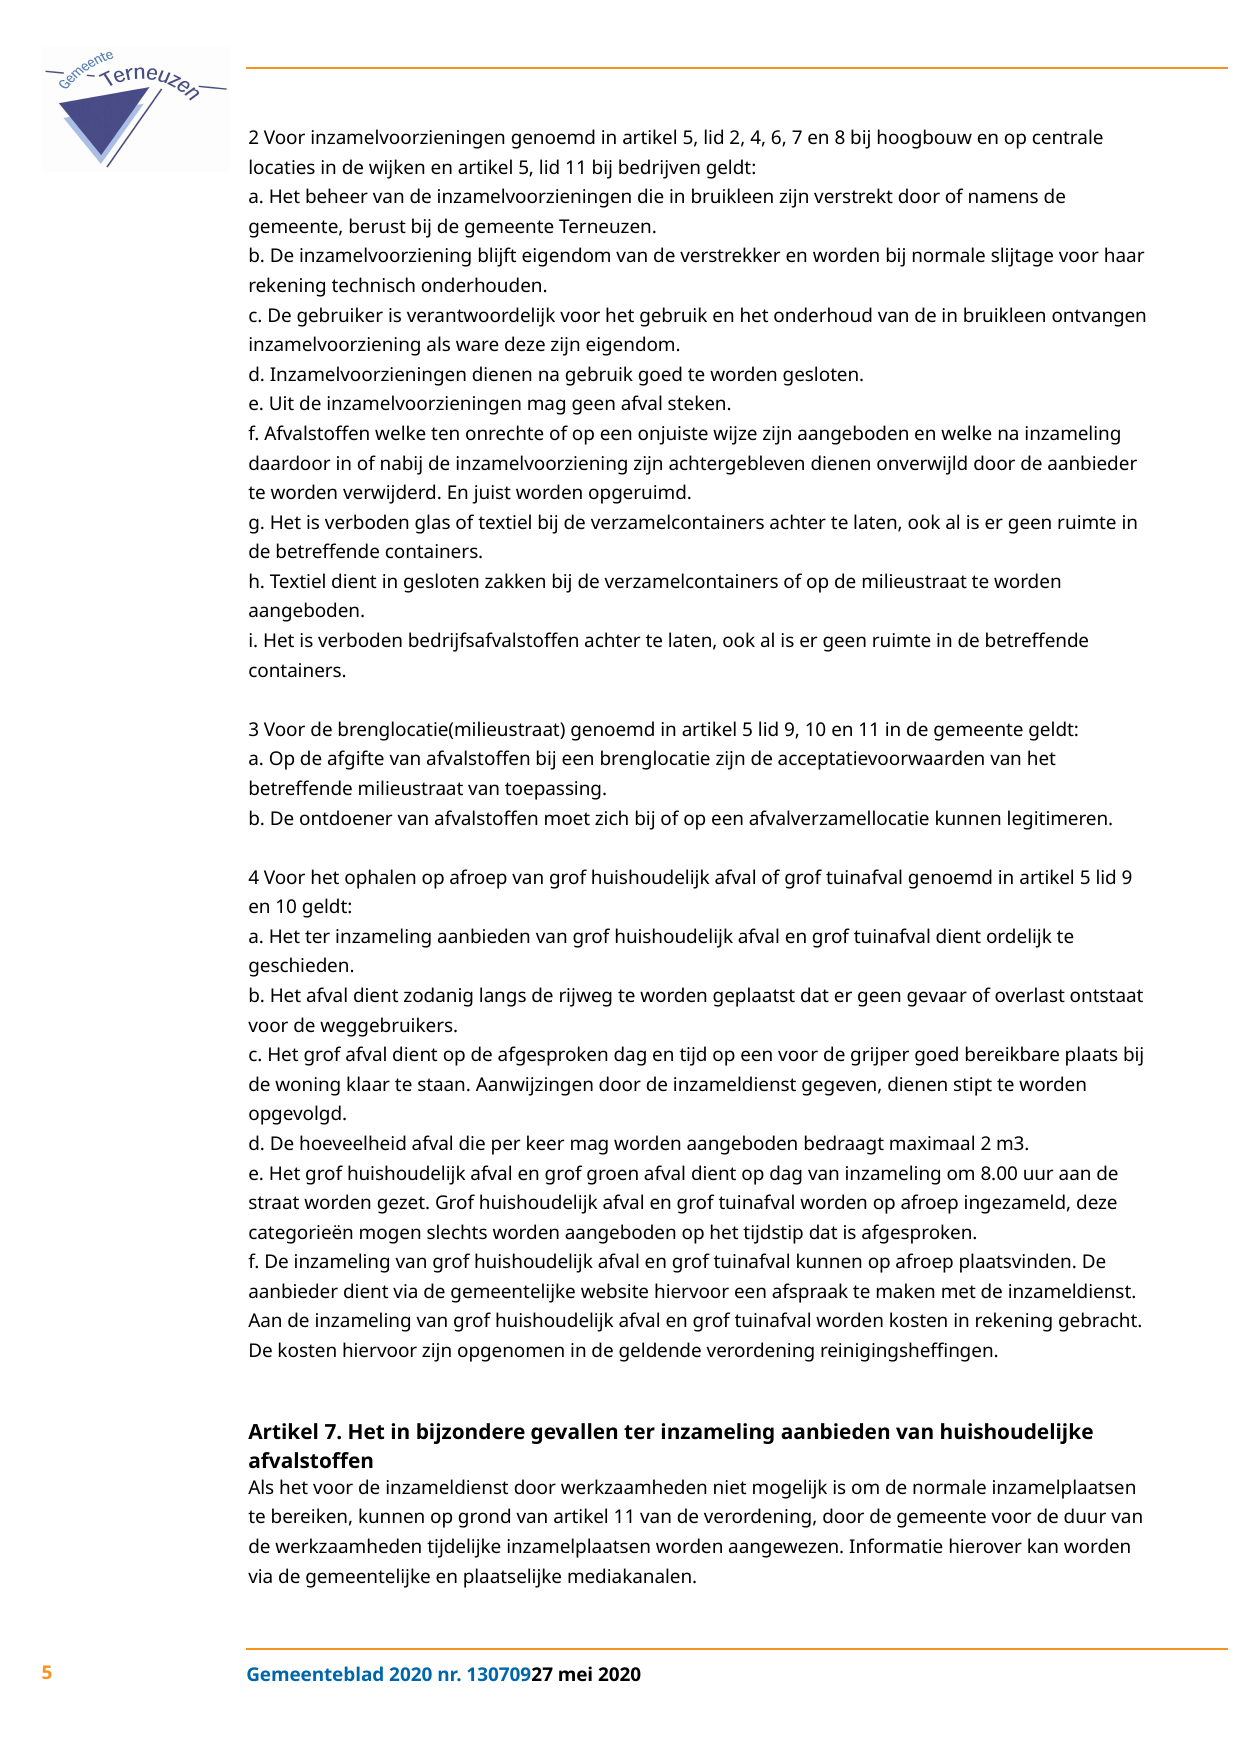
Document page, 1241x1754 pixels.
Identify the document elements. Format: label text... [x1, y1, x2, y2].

text b. Het afval dient zodanig langs de rijweg te worden geplaatst dat er geen gevaar of overlast ontstaat voor de weggebruikers. [248, 982, 1152, 1038]
text a. Het beheer van de inzamelvoorzieningen die in bruikleen zijn verstrekt door of namens de gemeente, berust bij de gemeente Terneuzen. [248, 183, 1152, 239]
text 3 Voor de brenglocatie(milieustraat) genoemd in artikel 5 lid 9, 10 en 11 in de gemeente geldt: [248, 716, 1152, 742]
text 2 Voor inzamelvoorzieningen genoemd in artikel 5, lid 2, 4, 6, 7 en 8 bij hoogbouw en op centrale locaties in de wijken en artikel 5, lid 11 bij bedrijven geldt: [248, 124, 1152, 180]
text b. De inzamelvoorziening blijft eigendom van de verstrekker en worden bij normale slijtage voor haar rekening technisch onderhouden. [248, 243, 1152, 298]
text g. Het is verboden glas of textiel bij de verzamelcontainers achter te laten, ook al is er geen ruimte in de betreffende containers. [248, 509, 1152, 564]
text d. Inzamelvoorzieningen dienen na gebruik goed te worden gesloten. [248, 361, 1152, 387]
text e. Het grof huishoudelijk afval en grof groen afval dient op dag van inzameling om 8.00 uur aan de straat worden gezet. Grof huishoudelijk afval en grof tuinafval worden op afroep ingezameld, deze categorieën mogen slechts worden aangeboden op het tijdstip dat is afgesproken. [248, 1160, 1152, 1245]
text b. De ontdoener van afvalstoffen moet zich bij of op een afvalverzamellocatie kunnen legitimeren. [248, 805, 1152, 831]
text f. De inzameling van grof huishoudelijk afval en grof tuinafval kunnen op afroep plaatsvinden. De aanbieder dient via de gemeentelijke website hiervoor een afspraak te maken met de inzameldienst. Aan de inzameling van grof huishoudelijk afval en grof tuinafval worden kosten in rekening gebracht. De kosten hiervoor zijn opgenomen in de geldende verordening reinigingsheffingen. [248, 1248, 1152, 1363]
text a. Op de afgifte van afvalstoffen bij een brenglocatie zijn de acceptatievoorwaarden van het betreffende milieustraat van toepassing. [248, 746, 1152, 801]
text h. Textiel dient in gesloten zakken bij de verzamelcontainers of op de milieustraat te worden aangeboden. [248, 568, 1152, 623]
text Artikel 7. Het in bijzondere gevallen ter inzameling aanbieden van huishoudelijke afvalstoffen [248, 1417, 1152, 1474]
text 4 Voor het ophalen op afroep van grof huishoudelijk afval of grof tuinafval genoemd in artikel 5 lid 9 en 10 geldt: [248, 864, 1152, 919]
text a. Het ter inzameling aanbieden van grof huishoudelijk afval en grof tuinafval dient ordelijk te geschieden. [248, 923, 1152, 978]
text Als het voor de inzameldienst door werkzaamheden niet mogelijk is om de normale inzamelplaatsen te bereiken, kunnen op grond van artikel 11 van de verordening, door de gemeente voor de duur van de werkzaamheden tijdelijke inzamelplaatsen worden aangewezen. Informatie hierover kan worden via de gemeentelijke en plaatselijke mediakanalen. [248, 1474, 1152, 1589]
text d. De hoeveelheid afval die per keer mag worden aangeboden bedraagt maximaal 2 m3. [248, 1130, 1152, 1156]
text f. Afvalstoffen welke ten onrechte of op een onjuiste wijze zijn aangeboden en welke na inzameling daardoor in of nabij de inzamelvoorziening zijn achtergebleven dienen onverwijld door de aanbieder te worden verwijderd. En juist worden opgeruimd. [248, 420, 1152, 505]
text e. Uit de inzamelvoorzieningen mag geen afval steken. [248, 391, 1152, 416]
text c. De gebruiker is verantwoordelijk voor het gebruik en het onderhoud van de in bruikleen ontvangen inzamelvoorziening als ware deze zijn eigendom. [248, 302, 1152, 357]
text c. Het grof afval dient op de afgesproken dag en tijd op een voor de grijper goed bereikbare plaats bij de woning klaar te staan. Aanwijzingen door de inzameldienst gegeven, dienen stipt te worden opgevolgd. [248, 1041, 1152, 1126]
picture [41, 47, 231, 172]
text i. Het is verboden bedrijfsafvalstoffen achter te laten, ook al is er geen ruimte in de betreffende containers. [248, 627, 1152, 683]
